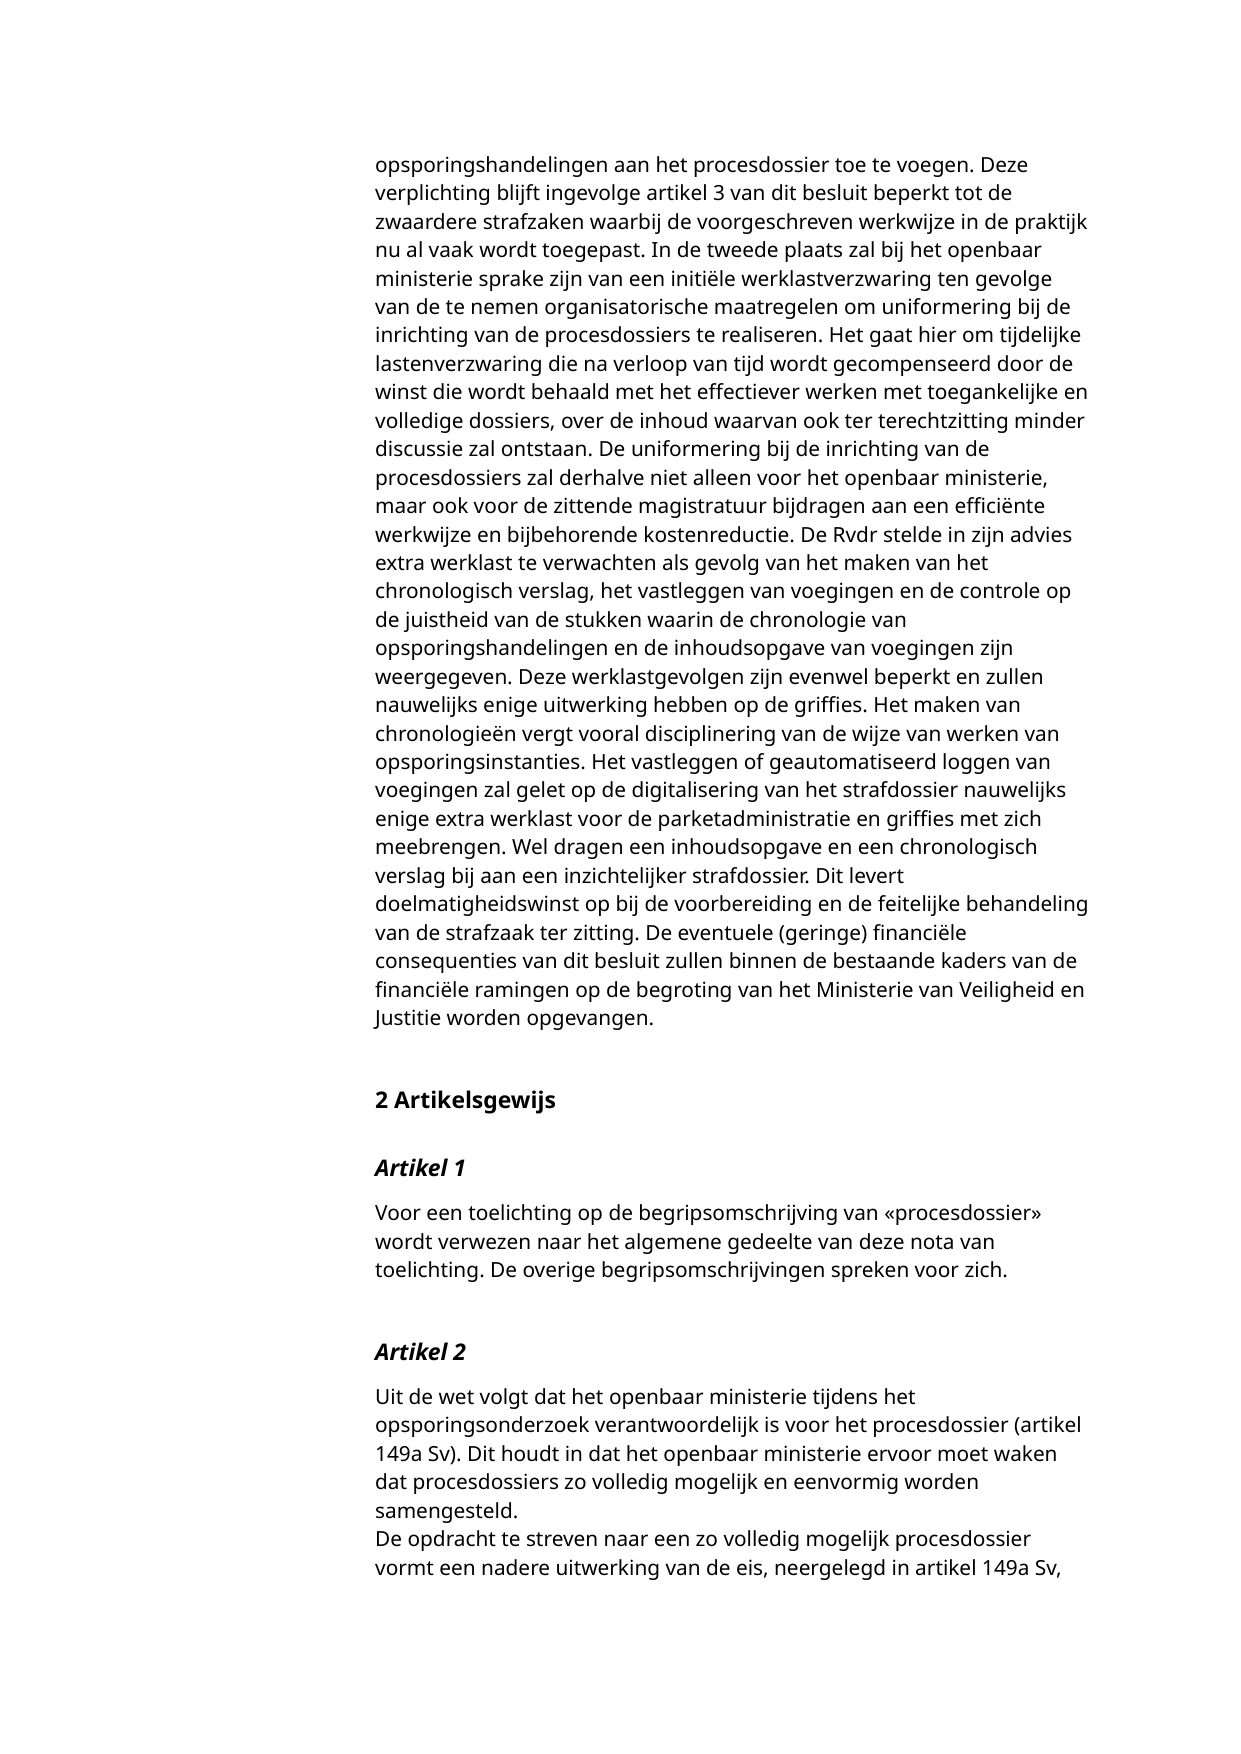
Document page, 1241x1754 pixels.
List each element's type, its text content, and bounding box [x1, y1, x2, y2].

text opsporingshandelingen aan het procesdossier toe te voegen. Deze verplichting blijft ingevolge artikel 3 van dit besluit beperkt tot de zwaardere strafzaken waarbij de voorgeschreven werkwijze in de praktijk nu al vaak wordt toegepast. In de tweede plaats zal bij het openbaar ministerie sprake zijn van een initiële werklastverzwaring ten gevolge van de te nemen organisatorische maatregelen om uniformering bij de inrichting van de procesdossiers te realiseren. Het gaat hier om tijdelijke lastenverzwaring die na verloop van tijd wordt gecompenseerd door de winst die wordt behaald met het effectiever werken met toegankelijke en volledige dossiers, over de inhoud waarvan ook ter terechtzitting minder discussie zal ontstaan. De uniformering bij de inrichting van de procesdossiers zal derhalve niet alleen voor het openbaar ministerie, maar ook voor de zittende magistratuur bijdragen aan een efficiënte werkwijze en bijbehorende kostenreductie. De Rvdr stelde in zijn advies extra werklast te verwachten als gevolg van het maken van het chronologisch verslag, het vastleggen van voegingen en de controle op de juistheid van de stukken waarin de chronologie van opsporingshandelingen en de inhoudsopgave van voegingen zijn weergegeven. Deze werklastgevolgen zijn evenwel beperkt en zullen nauwelijks enige uitwerking hebben op de griffies. Het maken van chronologieën vergt vooral disciplinering van de wijze van werken van opsporingsinstanties. Het vastleggen of geautomatiseerd loggen van voegingen zal gelet op de digitalisering van het strafdossier nauwelijks enige extra werklast voor de parketadministratie en griffies met zich meebrengen. Wel dragen een inhoudsopgave en een chronologisch verslag bij aan een inzichtelijker strafdossier. Dit levert doelmatigheidswinst op bij de voorbereiding en de feitelijke behandeling van de strafzaak ter zitting. De eventuele (geringe) financiële consequenties van dit besluit zullen binnen de bestaande kaders van de financiële ramingen op de begroting van het Ministerie van Veiligheid en Justitie worden opgevangen. [375, 150, 1090, 1032]
text De opdracht te streven naar een zo volledig mogelijk procesdossier vormt een nadere uitwerking van de eis, neergelegd in artikel 149a Sv, [375, 1524, 1090, 1581]
subtitle Artikel 2 [375, 1336, 1090, 1367]
subtitle Artikel 1 [375, 1152, 1090, 1183]
text Voor een toelichting op de begripsomschrijving van «procesdossier» wordt verwezen naar het algemene gedeelte van deze nota van toelichting. De overige begripsomschrijvingen spreken voor zich. [375, 1198, 1090, 1284]
subtitle 2 Artikelsgewijs [375, 1083, 1090, 1115]
text Uit de wet volgt dat het openbaar ministerie tijdens het opsporingsonderzoek verantwoordelijk is voor het procesdossier (artikel 149a Sv). Dit houdt in dat het openbaar ministerie ervoor moet waken dat procesdossiers zo volledig mogelijk en eenvormig worden samengesteld. [375, 1382, 1090, 1524]
